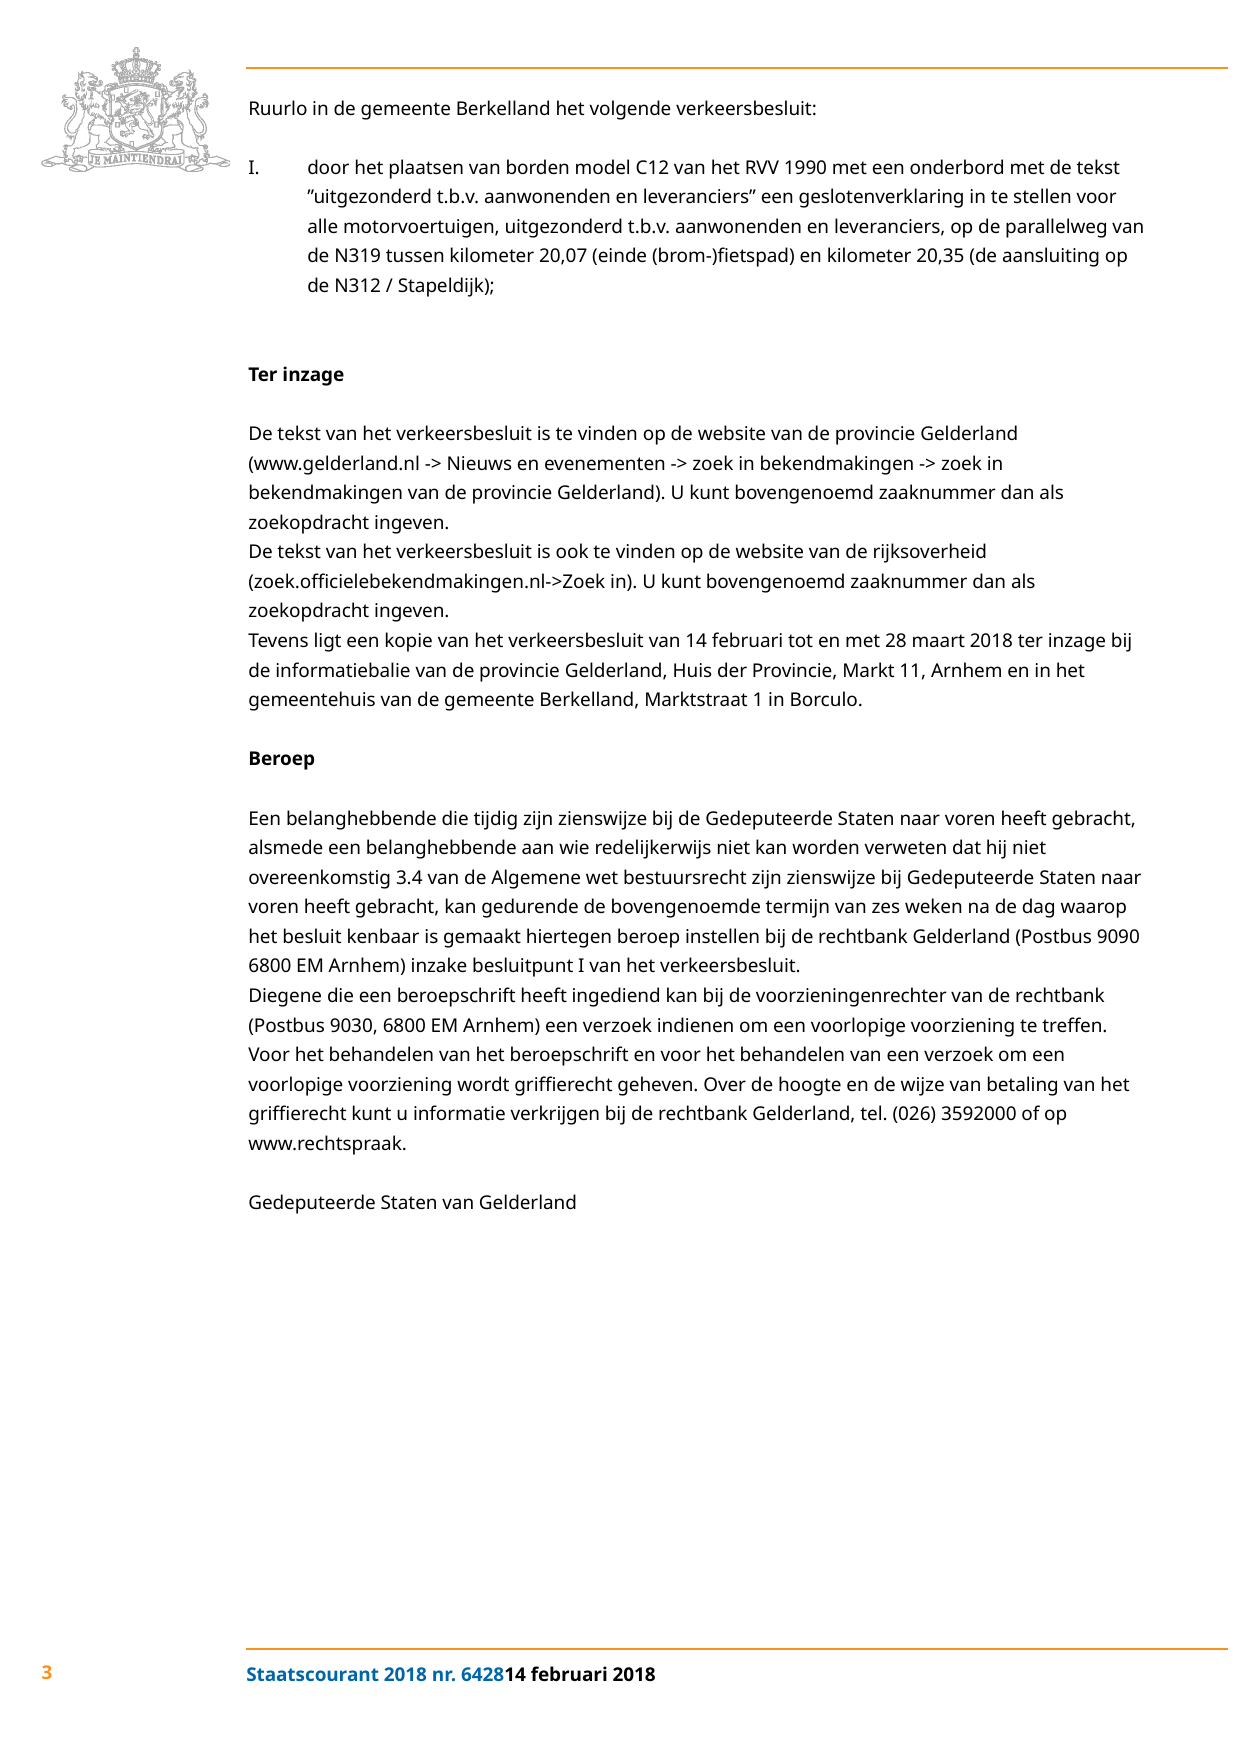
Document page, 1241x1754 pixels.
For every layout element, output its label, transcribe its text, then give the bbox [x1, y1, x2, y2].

text Tevens ligt een kopie van het verkeersbesluit van 14 februari tot en met 28 maart 2018 ter inzage bij de informatiebalie van de provincie Gelderland, Huis der Provincie, Markt 11, Arnhem en in het gemeentehuis van de gemeente Berkelland, Marktstraat 1 in Borculo. [248, 627, 1152, 712]
picture [41, 47, 231, 172]
text Ter inzage [248, 361, 1152, 387]
text Een belanghebbende die tijdig zijn zienswijze bij de Gedeputeerde Staten naar voren heeft gebracht, alsmede een belanghebbende aan wie redelijkerwijs niet kan worden verweten dat hij niet overeenkomstig 3.4 van de Algemene wet bestuursrecht zijn zienswijze bij Gedeputeerde Staten naar voren heeft gebracht, kan gedurende de bovengenoemde termijn van zes weken na de dag waarop het besluit kenbaar is gemaakt hiertegen beroep instellen bij de rechtbank Gelderland (Postbus 9090 6800 EM Arnhem) inzake besluitpunt I van het verkeersbesluit. [248, 805, 1152, 978]
text Gedeputeerde Staten van Gelderland [248, 1189, 1152, 1215]
text Beroep [248, 746, 1152, 771]
text De tekst van het verkeersbesluit is te vinden op de website van de provincie Gelderland (www.gelderland.nl -> Nieuws en evenementen -> zoek in bekendmakingen -> zoek in bekendmakingen van de provincie Gelderland). U kunt bovengenoemd zaaknummer dan als zoekopdracht ingeven. [248, 420, 1152, 535]
text Ruurlo in de gemeente Berkelland het volgende verkeersbesluit: [248, 95, 1152, 121]
text De tekst van het verkeersbesluit is ook te vinden op de website van de rijksoverheid (zoek.officielebekendmakingen.nl->Zoek in). U kunt bovengenoemd zaaknummer dan als zoekopdracht ingeven. [248, 538, 1152, 623]
text Diegene die een beroepschrift heeft ingediend kan bij de voorzieningenrechter van de rechtbank (Postbus 9030, 6800 EM Arnhem) een verzoek indienen om een voorlopige voorziening te treffen. Voor het behandelen van het beroepschrift en voor het behandelen van een verzoek om een voorlopige voorziening wordt griffierecht geheven. Over de hoogte en de wijze van betaling van het griffierecht kunt u informatie verkrijgen bij de rechtbank Gelderland, tel. (026) 3592000 of op www.rechtspraak. [248, 982, 1152, 1156]
list door het plaatsen van borden model C12 van het RVV 1990 met een onderbord met de tekst ”uitgezonderd t.b.v. aanwonenden en leveranciers” een geslotenverklaring in te stellen voor alle motorvoertuigen, uitgezonderd t.b.v. aanwonenden en leveranciers, op de parallelweg van de N319 tussen kilometer 20,07 (einde (brom-)fietspad) en kilometer 20,35 (de aansluiting op de N312 / Stapeldijk); [248, 154, 1152, 298]
